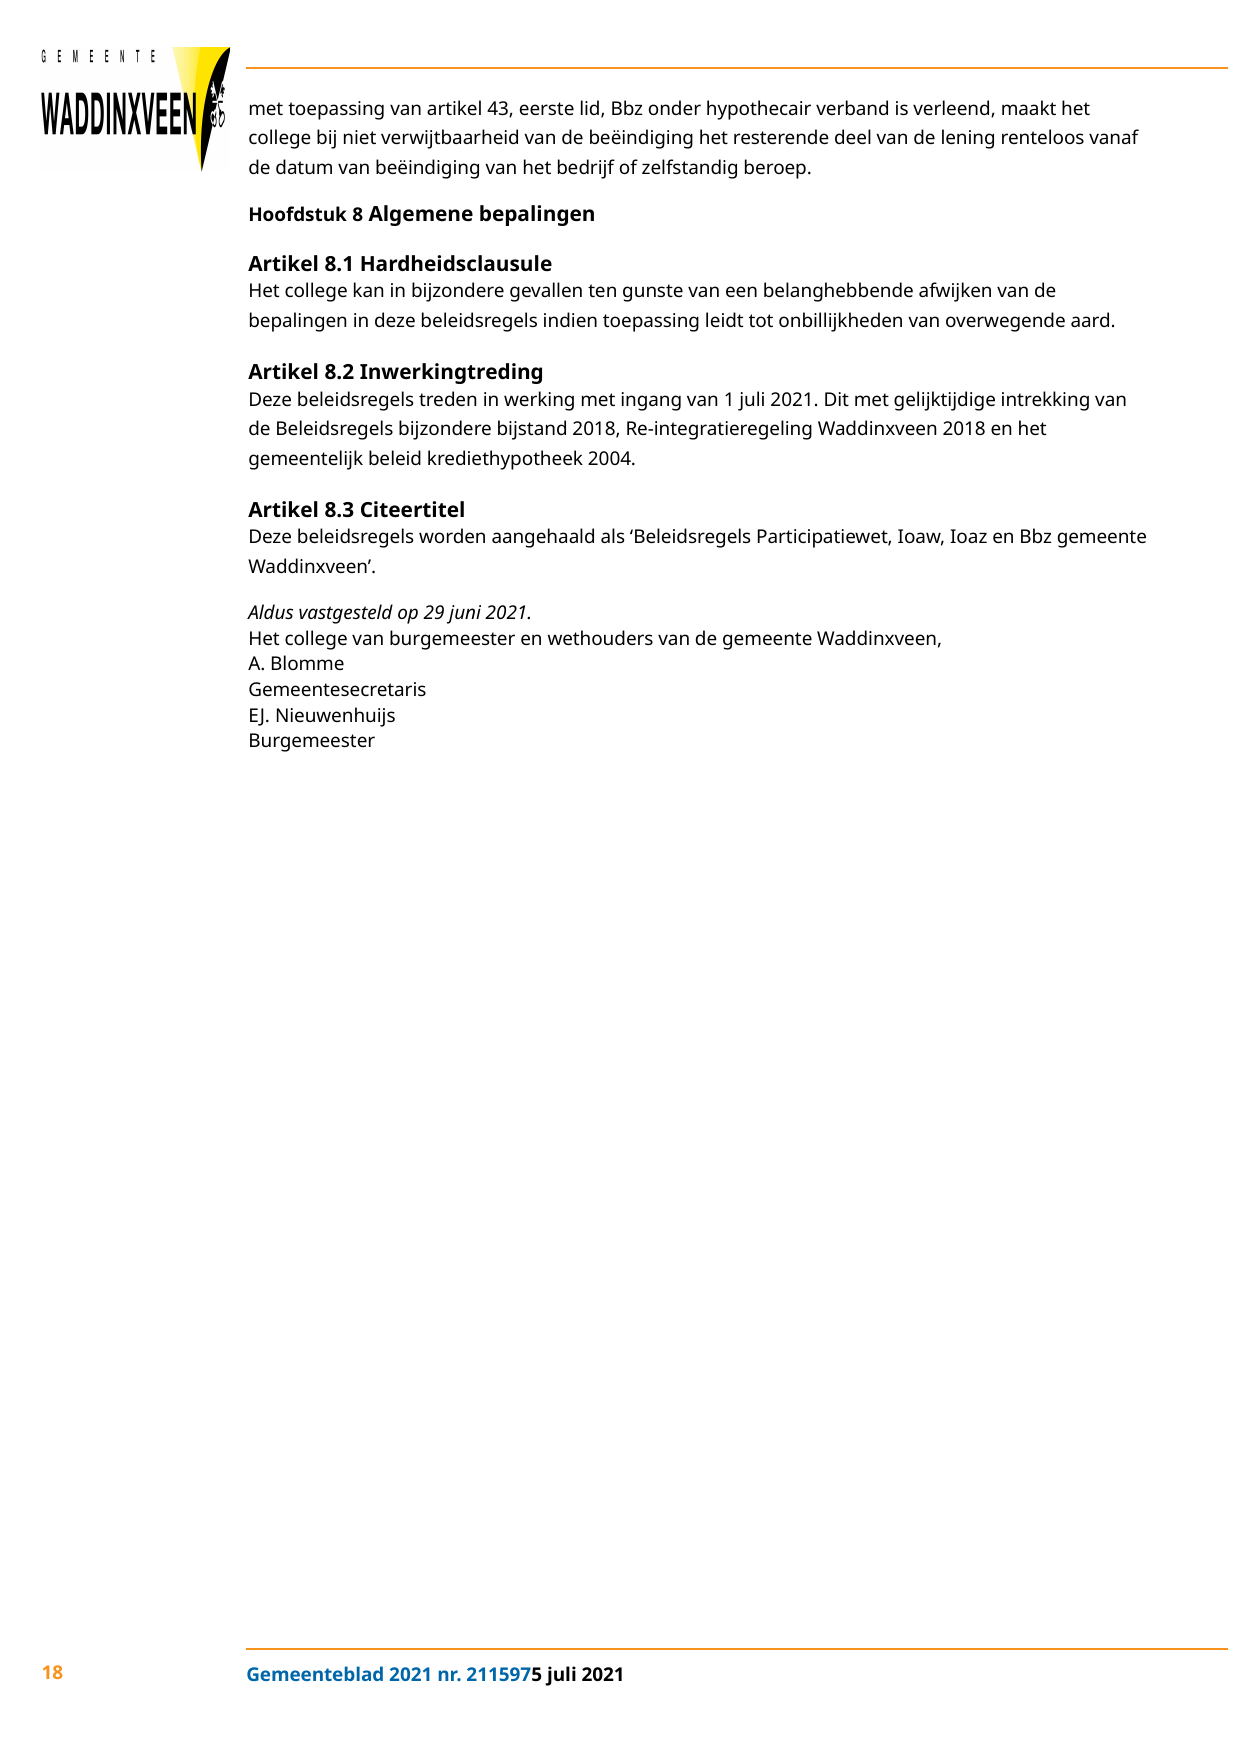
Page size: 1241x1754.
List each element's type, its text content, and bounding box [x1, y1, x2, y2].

text met toepassing van artikel 43, eerste lid, Bbz onder hypothecair verband is verleend, maakt het college bij niet verwijtbaarheid van de beëindiging het resterende deel van de lening renteloos vanaf de datum van beëindiging van het bedrijf of zelfstandig beroep. [248, 95, 1152, 180]
text Gemeentesecretaris [248, 676, 1152, 702]
text Hoofdstuk 8 Algemene bepalingen [248, 199, 1152, 228]
text Aldus vastgesteld op 29 juni 2021. [248, 599, 1152, 625]
text A. Blomme [248, 650, 1152, 676]
text Deze beleidsregels treden in werking met ingang van 1 juli 2021. Dit met gelijktijdige intrekking van de Beleidsregels bijzondere bijstand 2018, Re-integratieregeling Waddinxveen 2018 en het gemeentelijk beleid krediethypotheek 2004. [248, 386, 1152, 471]
text Deze beleidsregels worden aangehaald als ‘Beleidsregels Participatiewet, Ioaw, Ioaz en Bbz gemeente Waddinxveen’. [248, 524, 1152, 579]
text EJ. Nieuwenhuijs [248, 702, 1152, 728]
text Artikel 8.1 Hardheidsclausule [248, 249, 1152, 277]
text Artikel 8.2 Inwerkingtreding [248, 357, 1152, 386]
text Het college kan in bijzondere gevallen ten gunste van een belanghebbende afwijken van de bepalingen in deze beleidsregels indien toepassing leidt tot onbillijkheden van overwegende aard. [248, 277, 1152, 333]
text Het college van burgemeester en wethouders van de gemeente Waddinxveen, [248, 625, 1152, 650]
text Artikel 8.3 Citeertitel [248, 495, 1152, 524]
text Burgemeester [248, 728, 1152, 753]
picture [41, 47, 231, 172]
